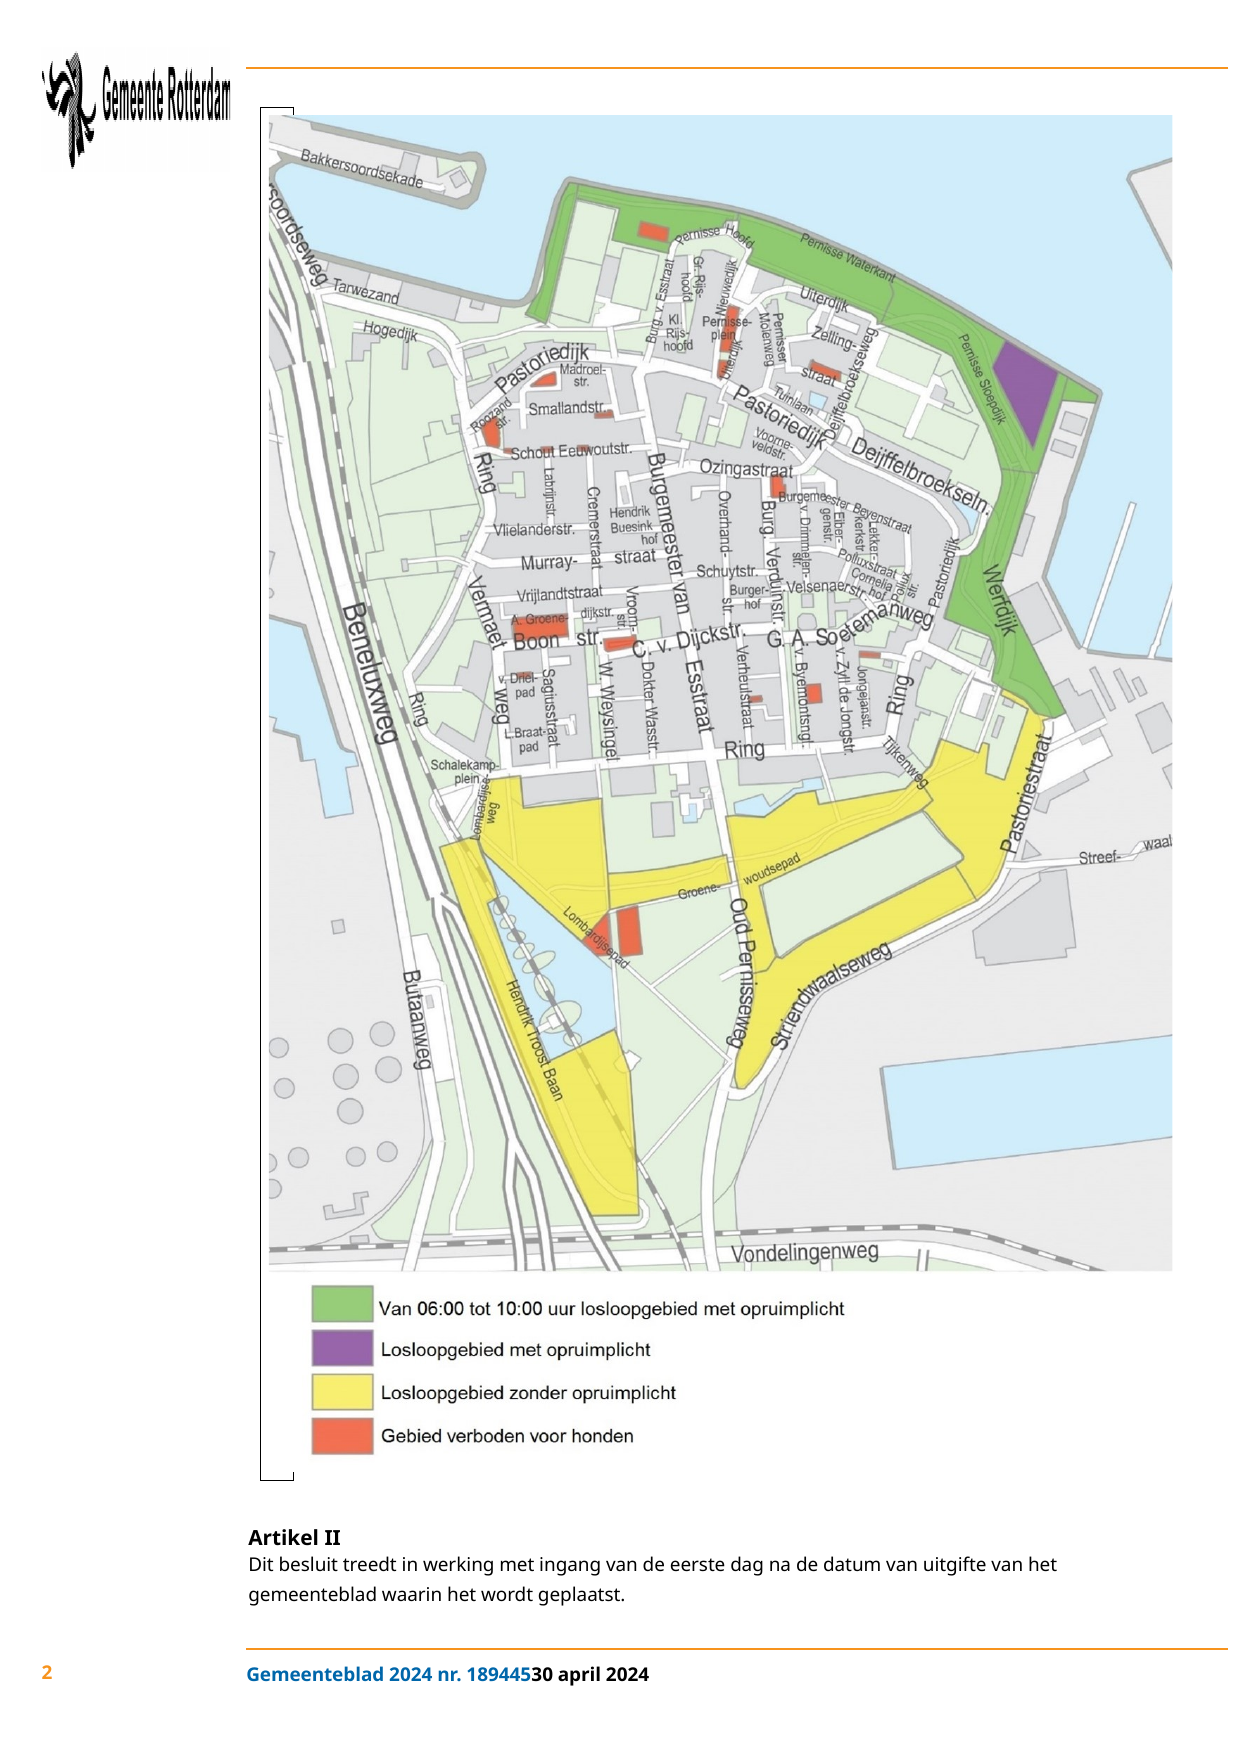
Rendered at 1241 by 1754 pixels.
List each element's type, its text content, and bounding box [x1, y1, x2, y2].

picture [41, 47, 231, 172]
text Artikel II [248, 1523, 1152, 1551]
picture [268, 115, 1173, 1472]
text Dit besluit treedt in werking met ingang van de eerste dag na de datum van uitgifte van het gemeenteblad waarin het wordt geplaatst. [248, 1551, 1152, 1606]
